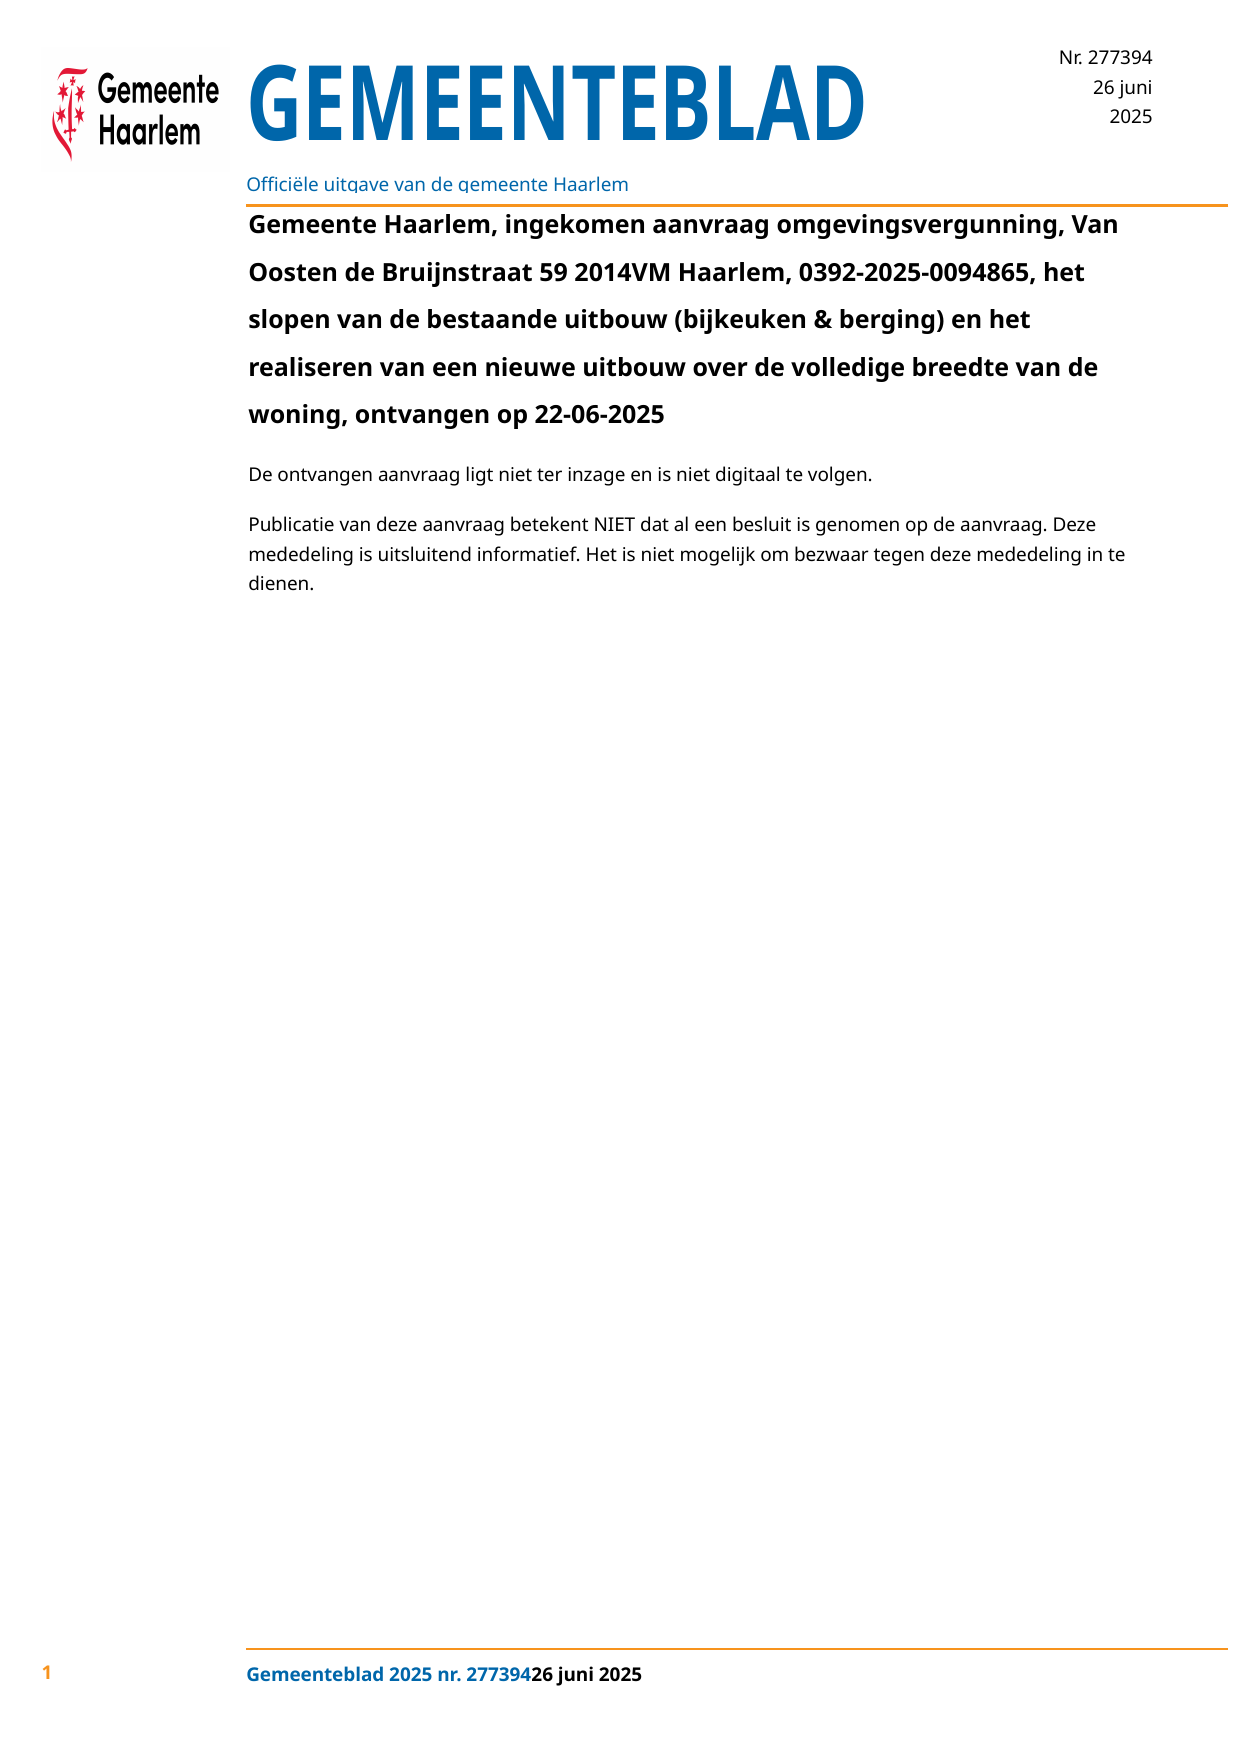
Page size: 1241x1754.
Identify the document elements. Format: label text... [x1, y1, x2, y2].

text Publicatie van deze aanvraag betekent NIET dat al een besluit is genomen op de aanvraag. Deze mededeling is uitsluitend informatief. Het is niet mogelijk om bezwaar tegen deze mededeling in te dienen. [248, 511, 1152, 596]
picture [41, 47, 231, 172]
text De ontvangen aanvraag ligt niet ter inzage en is niet digitaal te volgen. [248, 461, 1152, 486]
text Gemeente Haarlem, ingekomen aanvraag omgevingsvergunning, Van Oosten de Bruijnstraat 59 2014VM Haarlem, 0392-2025-0094865, het slopen van de bestaande uitbouw (bijkeuken & berging) en het realiseren van een nieuwe uitbouw over de volledige breedte van de woning, ontvangen op 22-06-2025 [248, 207, 1152, 431]
